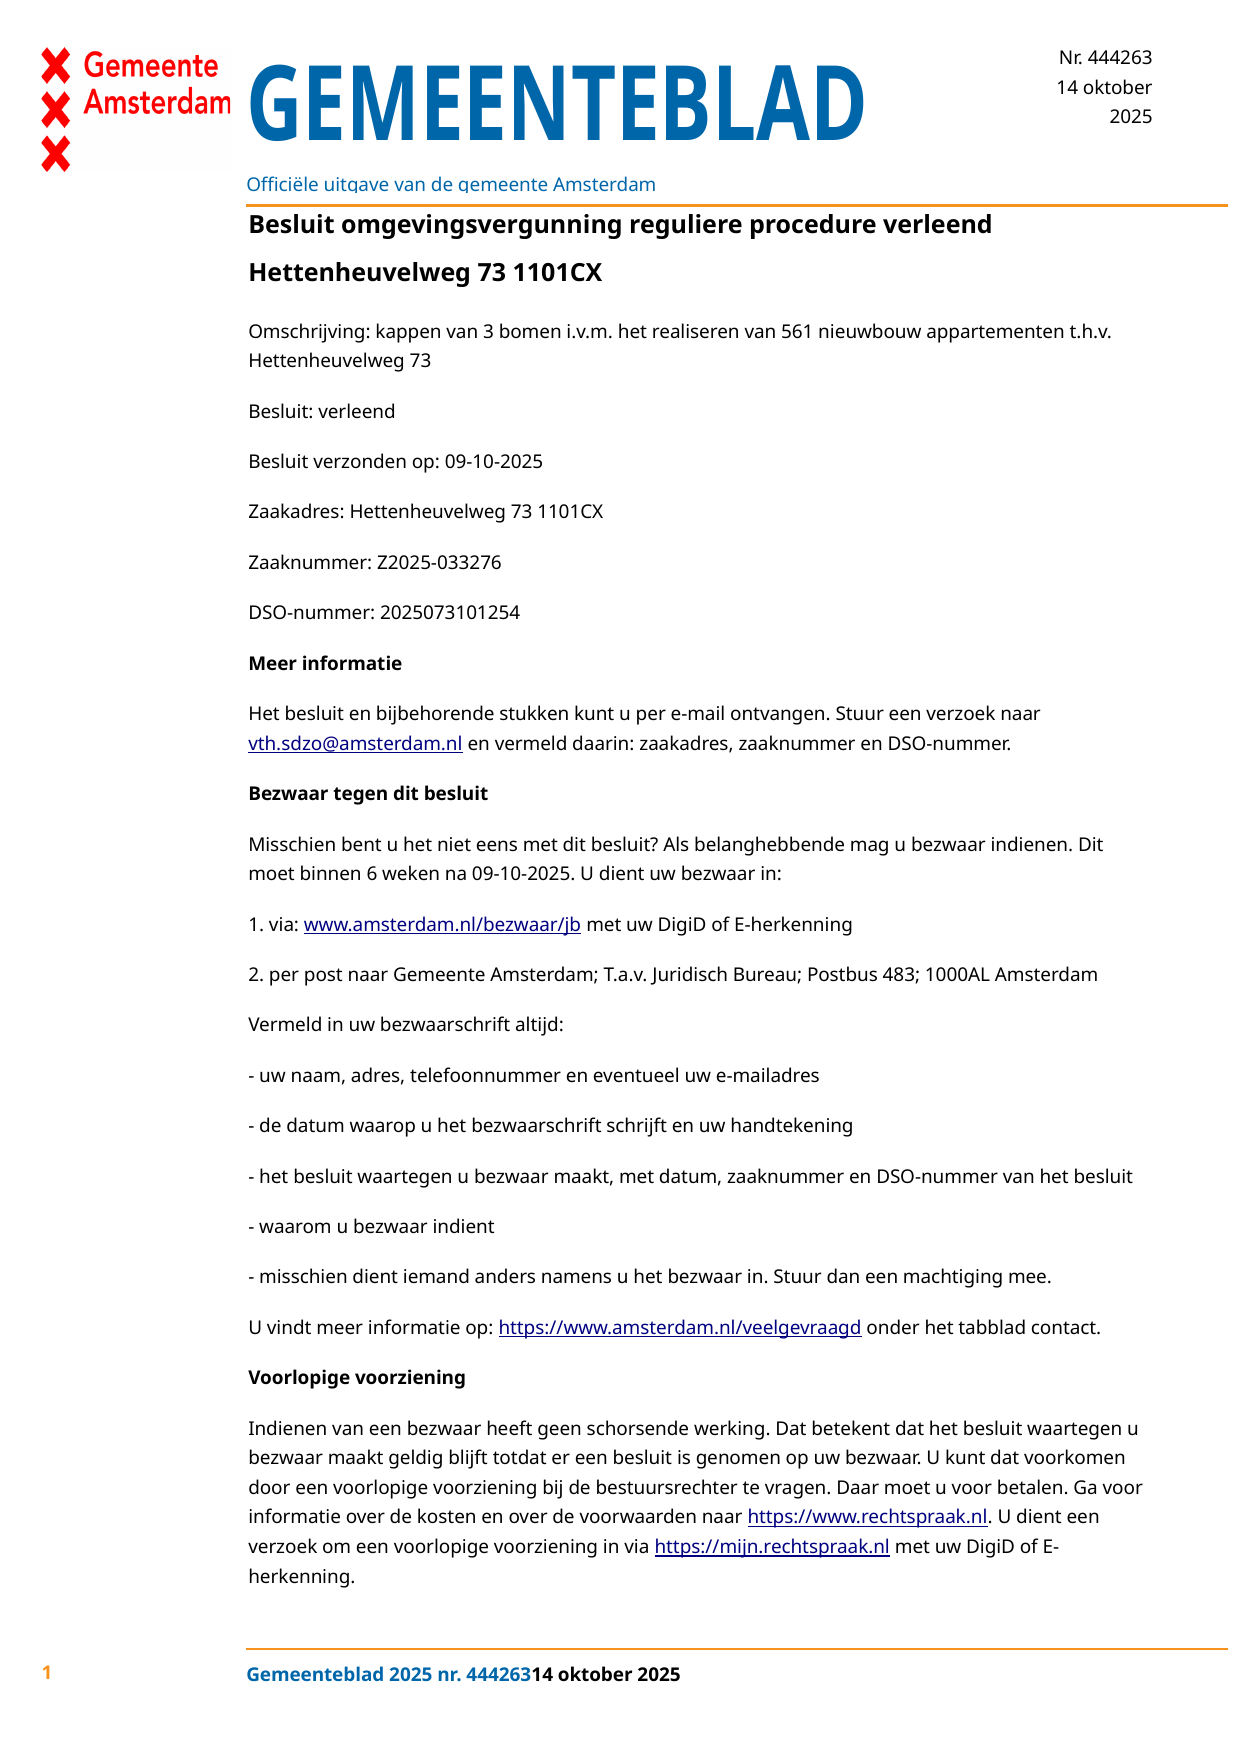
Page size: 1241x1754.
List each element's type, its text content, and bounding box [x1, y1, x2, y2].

text Indienen van een bezwaar heeft geen schorsende werking. Dat betekent dat het besluit waartegen u bezwaar maakt geldig blijft totdat er een besluit is genomen op uw bezwaar. U kunt dat voorkomen door een voorlopige voorziening bij de bestuursrechter te vragen. Daar moet u voor betalen. Ga voor informatie over de kosten en over de voorwaarden naar https://www.rechtspraak.nl. U dient een verzoek om een voorlopige voorziening in via https://mijn.rechtspraak.nl met uw DigiD of E-herkenning. [248, 1415, 1152, 1589]
text Zaakadres: Hettenheuvelweg 73 1101CX [248, 499, 1152, 524]
text - misschien dient iemand anders namens u het bezwaar in. Stuur dan een machtiging mee. [248, 1264, 1152, 1289]
text DSO-nummer: 2025073101254 [248, 599, 1152, 625]
text Bezwaar tegen dit besluit [248, 780, 1152, 806]
text Het besluit en bijbehorende stukken kunt u per e-mail ontvangen. Stuur een verzoek naar vth.sdzo@amsterdam.nl en vermeld daarin: zaakadres, zaaknummer en DSO-nummer. [248, 700, 1152, 756]
picture [41, 47, 231, 172]
text Besluit: verleend [248, 398, 1152, 424]
text Zaaknummer: Z2025-033276 [248, 549, 1152, 575]
text Vermeld in uw bezwaarschrift altijd: [248, 1012, 1152, 1037]
text Voorlopige voorziening [248, 1364, 1152, 1390]
text - het besluit waartegen u bezwaar maakt, met datum, zaaknummer en DSO-nummer van het besluit [248, 1163, 1152, 1189]
text - uw naam, adres, telefoonnummer en eventueel uw e-mailadres [248, 1062, 1152, 1088]
text - waarom u bezwaar indient [248, 1213, 1152, 1239]
text 1. via: www.amsterdam.nl/bezwaar/jb met uw DigiD of E-herkenning [248, 911, 1152, 937]
text 2. per post naar Gemeente Amsterdam; T.a.v. Juridisch Bureau; Postbus 483; 1000AL Amsterdam [248, 961, 1152, 987]
text Meer informatie [248, 650, 1152, 676]
text Misschien bent u het niet eens met dit besluit? Als belanghebbende mag u bezwaar indienen. Dit moet binnen 6 weken na 09-10-2025. U dient uw bezwaar in: [248, 831, 1152, 886]
text Omschrijving: kappen van 3 bomen i.v.m. het realiseren van 561 nieuwbouw appartementen t.h.v. Hettenheuvelweg 73 [248, 318, 1152, 373]
text U vindt meer informatie op: https://www.amsterdam.nl/veelgevraagd onder het tabblad contact. [248, 1314, 1152, 1340]
text - de datum waarop u het bezwaarschrift schrijft en uw handtekening [248, 1112, 1152, 1138]
text Besluit omgevingsvergunning reguliere procedure verleend Hettenheuvelweg 73 1101CX [248, 207, 1152, 288]
text Besluit verzonden op: 09-10-2025 [248, 448, 1152, 474]
